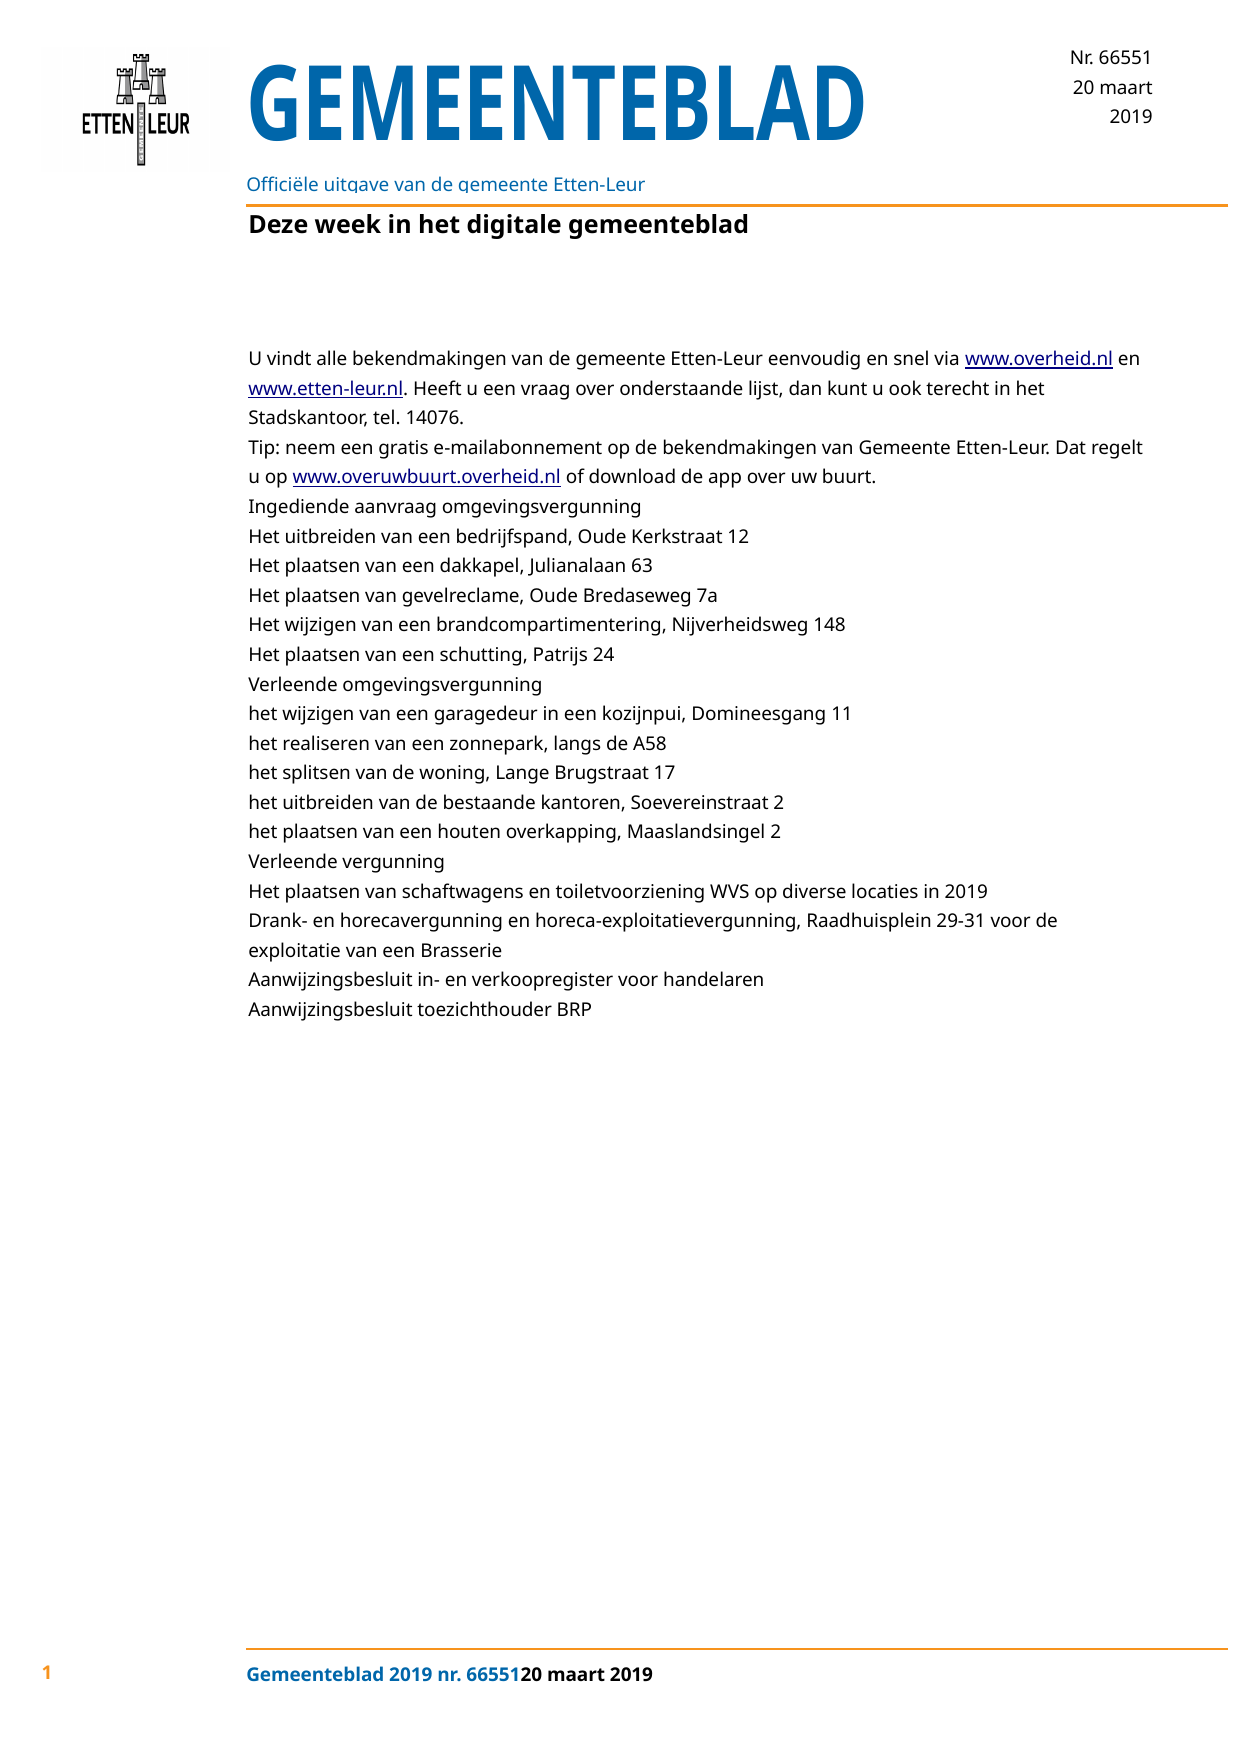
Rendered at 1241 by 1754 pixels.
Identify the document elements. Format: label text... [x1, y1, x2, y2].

text Deze week in het digitale gemeenteblad [248, 207, 1152, 241]
text Het plaatsen van een dakkapel, Julianalaan 63 [248, 552, 1152, 578]
text het realiseren van een zonnepark, langs de A58 [248, 730, 1152, 756]
text het splitsen van de woning, Lange Brugstraat 17 [248, 759, 1152, 785]
text Het uitbreiden van een bedrijfspand, Oude Kerkstraat 12 [248, 523, 1152, 548]
text Het wijzigen van een brandcompartimentering, Nijverheidsweg 148 [248, 612, 1152, 637]
text het wijzigen van een garagedeur in een kozijnpui, Domineesgang 11 [248, 700, 1152, 726]
text het uitbreiden van de bestaande kantoren, Soevereinstraat 2 [248, 789, 1152, 815]
picture [41, 47, 231, 172]
text Het plaatsen van gevelreclame, Oude Bredaseweg 7a [248, 582, 1152, 608]
text Het plaatsen van een schutting, Patrijs 24 [248, 641, 1152, 667]
text Aanwijzingsbesluit toezichthouder BRP [248, 996, 1152, 1022]
text Tip: neem een gratis e-mailabonnement op de bekendmakingen van Gemeente Etten-Leur. Dat regelt u op www.overuwbuurt.overheid.nl of download de app over uw buurt. [248, 434, 1152, 489]
text Ingediende aanvraag omgevingsvergunning [248, 493, 1152, 519]
text Aanwijzingsbesluit in- en verkoopregister voor handelaren [248, 967, 1152, 992]
text Verleende omgevingsvergunning [248, 671, 1152, 696]
text Drank- en horecavergunning en horeca-exploitatievergunning, Raadhuisplein 29-31 voor de exploitatie van een Brasserie [248, 907, 1152, 963]
text Het plaatsen van schaftwagens en toiletvoorziening WVS op diverse locaties in 2019 [248, 878, 1152, 903]
text het plaatsen van een houten overkapping, Maaslandsingel 2 [248, 819, 1152, 844]
text Verleende vergunning [248, 848, 1152, 874]
text U vindt alle bekendmakingen van de gemeente Etten-Leur eenvoudig en snel via www.overheid.nl en www.etten-leur.nl. Heeft u een vraag over onderstaande lijst, dan kunt u ook terecht in het Stadskantoor, tel. 14076. [248, 345, 1152, 430]
